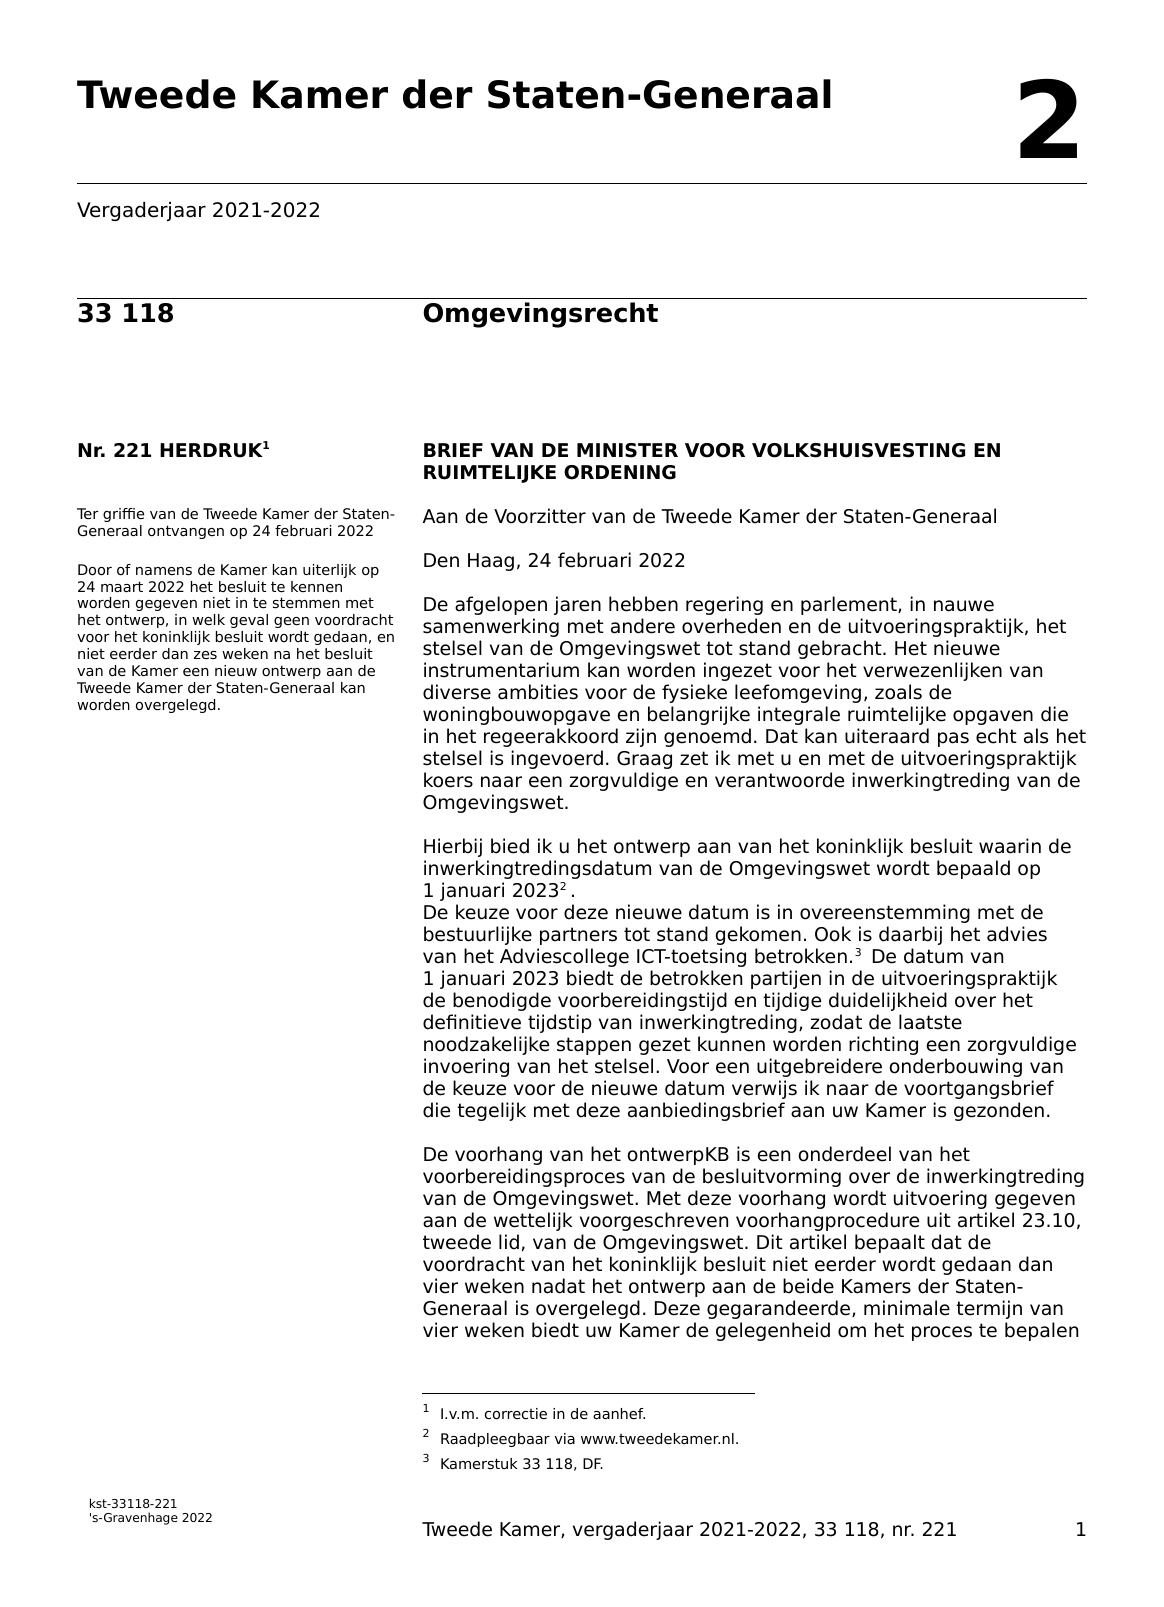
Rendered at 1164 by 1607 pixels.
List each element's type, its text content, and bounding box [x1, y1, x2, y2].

text Ter griffie van de Tweede Kamer der Staten-Generaal ontvangen op 24 februari 2022 [77, 506, 399, 539]
text De afgelopen jaren hebben regering en parlement, in nauwe samenwerking met andere overheden en de uitvoeringspraktijk, het stelsel van de Omgevingswet tot stand gebracht. Het nieuwe instrumentarium kan worden ingezet voor het verwezenlijken van diverse ambities voor de fysieke leefomgeving, zoals de woningbouwopgave en belangrijke integrale ruimtelijke opgaven die in het regeerakkoord zijn genoemd. Dat kan uiteraard pas echt als het stelsel is ingevoerd. Graag zet ik met u en met de uitvoeringspraktijk koers naar een zorgvuldige en verantwoorde inwerkingtreding van de Omgevingswet. [422, 594, 1087, 814]
text Kamerstuk 33 118, DF. [422, 1452, 1087, 1474]
subtitle Nr. 221 HERDRUK BRIEF VAN DE MINISTER VOOR VOLKSHUISVESTING EN RUIMTELIJKE ORDENING [77, 440, 1087, 484]
text Den Haag, 24 februari 2022 [422, 550, 1087, 572]
subtitle 33 118 Omgevingsrecht [77, 299, 1087, 329]
text Door of namens de Kamer kan uiterlijk op 24 maart 2022 het besluit te kennen worden gegeven niet in te stemmen met het ontwerp, in welk geval geen voordracht voor het koninklijk besluit wordt gedaan, en niet eerder dan zes weken na het besluit van de Kamer een nieuw ontwerp aan de Tweede Kamer der Staten-Generaal kan worden overgelegd. [77, 562, 399, 714]
table_cell Vergaderjaar 2021-2022 [77, 184, 1087, 298]
text Aan de Voorzitter van de Tweede Kamer der Staten-Generaal [422, 506, 1087, 528]
text Raadpleegbaar via www.tweedekamer.nl. [422, 1427, 1087, 1449]
table_header 2 [886, 59, 1087, 183]
text kst-33118-221 [88, 1497, 323, 1511]
text [77, 539, 399, 562]
text De voorhang van het ontwerpKB is een onderdeel van het voorbereidingsproces van de besluitvorming over de inwerkingtreding van de Omgevingswet. Met deze voorhang wordt uitvoering gegeven aan de wettelijk voorgeschreven voorhangprocedure uit artikel 23.10, tweede lid, van de Omgevingswet. Dit artikel bepaalt dat de voordracht van het koninklijk besluit niet eerder wordt gedaan dan vier weken nadat het ontwerp aan de beide Kamers der Staten-Generaal is overgelegd. Deze gegarandeerde, minimale termijn van vier weken biedt uw Kamer de gelegenheid om het proces te bepalen [422, 1144, 1087, 1342]
text 's-Gravenhage 2022 [88, 1511, 323, 1525]
text I.v.m. correctie in de aanhef. [422, 1402, 1087, 1424]
table_header Tweede Kamer der Staten-Generaal [77, 59, 886, 183]
text De keuze voor deze nieuwe datum is in overeenstemming met de bestuurlijke partners tot stand gekomen. Ook is daarbij het advies van het Adviescollege ICT-toetsing betrokken. De datum van 1 januari 2023 biedt de betrokken partijen in de uitvoeringspraktijk de benodigde voorbereidingstijd en tijdige duidelijkheid over het definitieve tijdstip van inwerkingtreding, zodat de laatste noodzakelijke stappen gezet kunnen worden richting een zorgvuldige invoering van het stelsel. Voor een uitgebreidere onderbouwing van de keuze voor de nieuwe datum verwijs ik naar de voortgangsbrief die tegelijk met deze aanbiedingsbrief aan uw Kamer is gezonden. [422, 902, 1087, 1122]
text Hierbij bied ik u het ontwerp aan van het koninklijk besluit waarin de inwerkingtredingsdatum van de Omgevingswet wordt bepaald op 1 januari 2023. [422, 836, 1087, 902]
